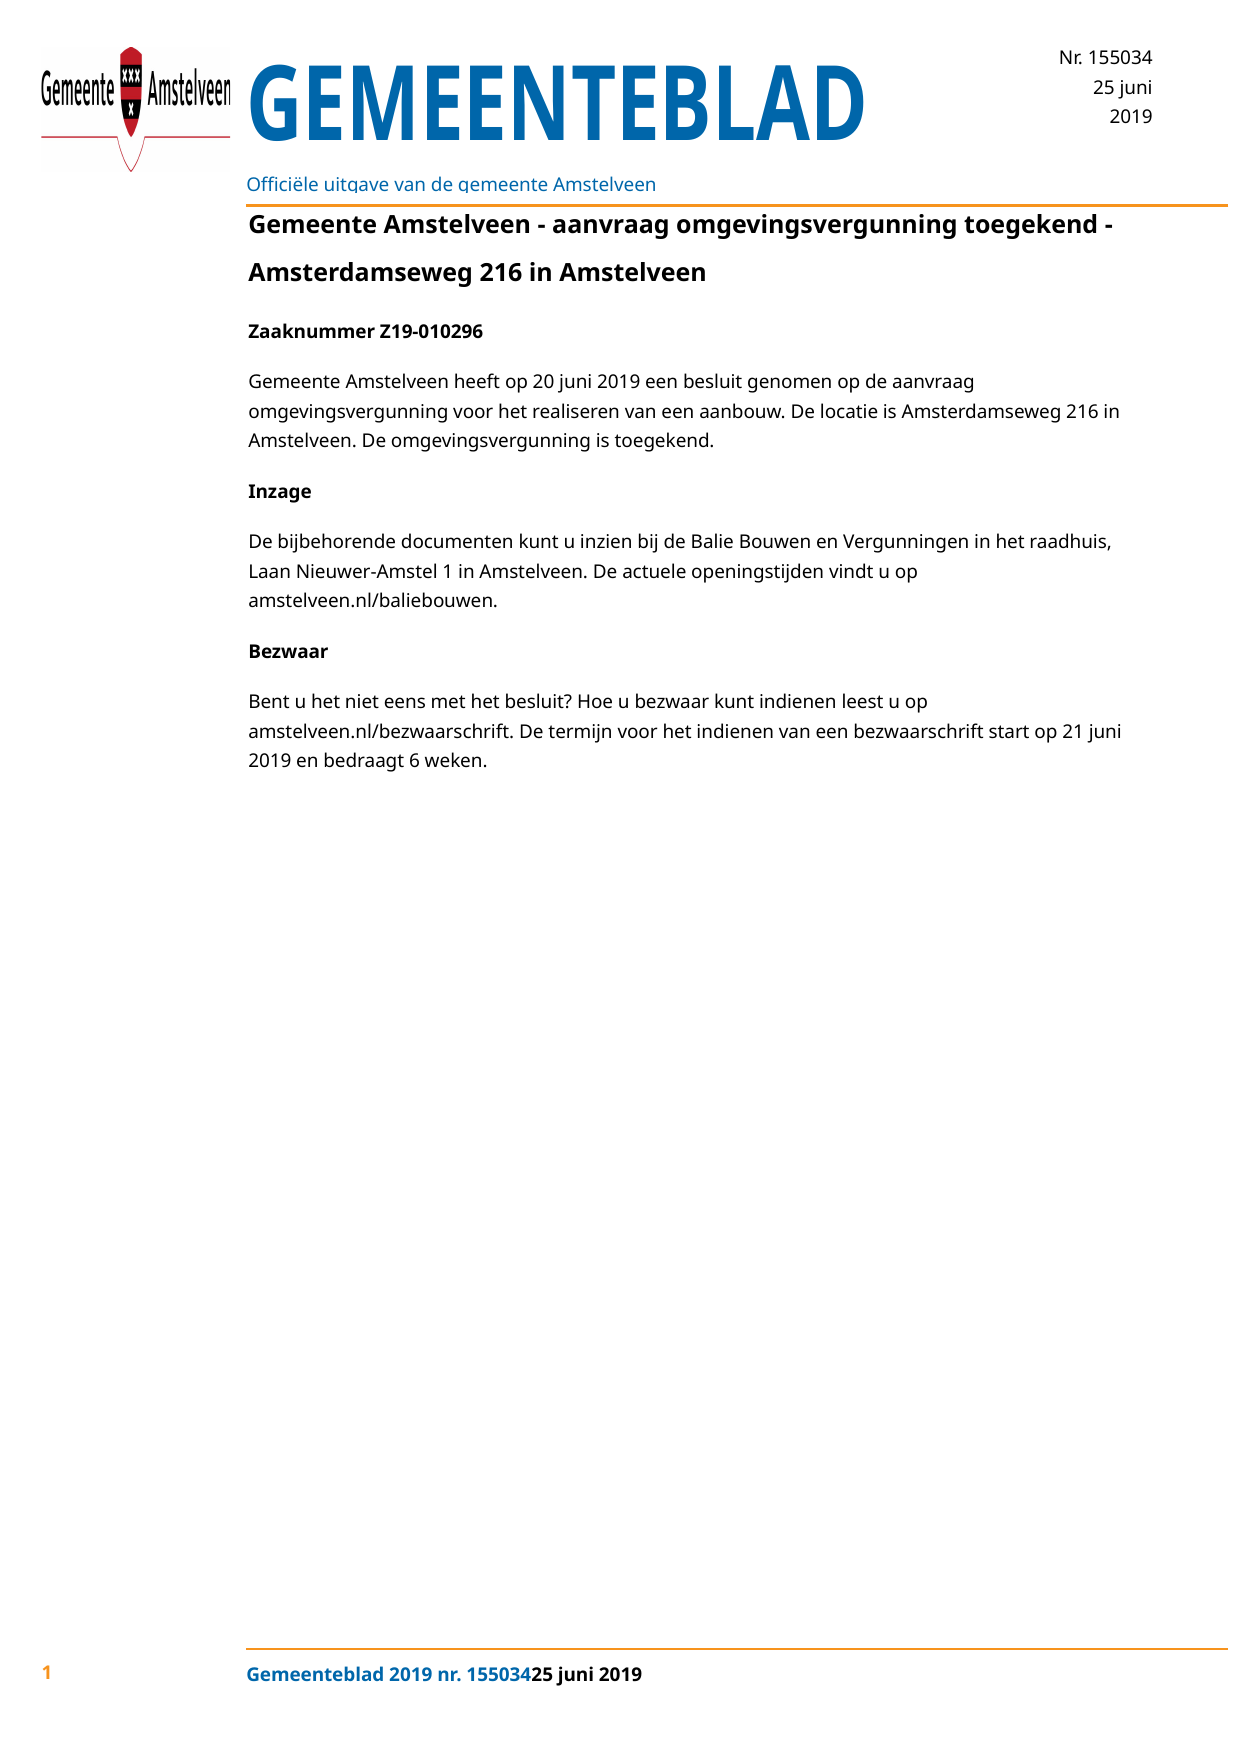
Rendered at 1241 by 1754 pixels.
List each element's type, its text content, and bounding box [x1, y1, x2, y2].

text Zaaknummer Z19-010296 [248, 318, 1152, 344]
text De bijbehorende documenten kunt u inzien bij de Balie Bouwen en Vergunningen in het raadhuis, Laan Nieuwer-Amstel 1 in Amstelveen. De actuele openingstijden vindt u op amstelveen.nl/baliebouwen. [248, 528, 1152, 613]
text Inzage [248, 478, 1152, 504]
text Gemeente Amstelveen heeft op 20 juni 2019 een besluit genomen op de aanvraag omgevingsvergunning voor het realiseren van een aanbouw. De locatie is Amsterdamseweg 216 in Amstelveen. De omgevingsvergunning is toegekend. [248, 368, 1152, 453]
text Bezwaar [248, 638, 1152, 664]
text Gemeente Amstelveen - aanvraag omgevingsvergunning toegekend - Amsterdamseweg 216 in Amstelveen [248, 207, 1152, 288]
text Bent u het niet eens met het besluit? Hoe u bezwaar kunt indienen leest u op amstelveen.nl/bezwaarschrift. De termijn voor het indienen van een bezwaarschrift start op 21 juni 2019 en bedraagt 6 weken. [248, 688, 1152, 773]
picture [41, 47, 231, 172]
